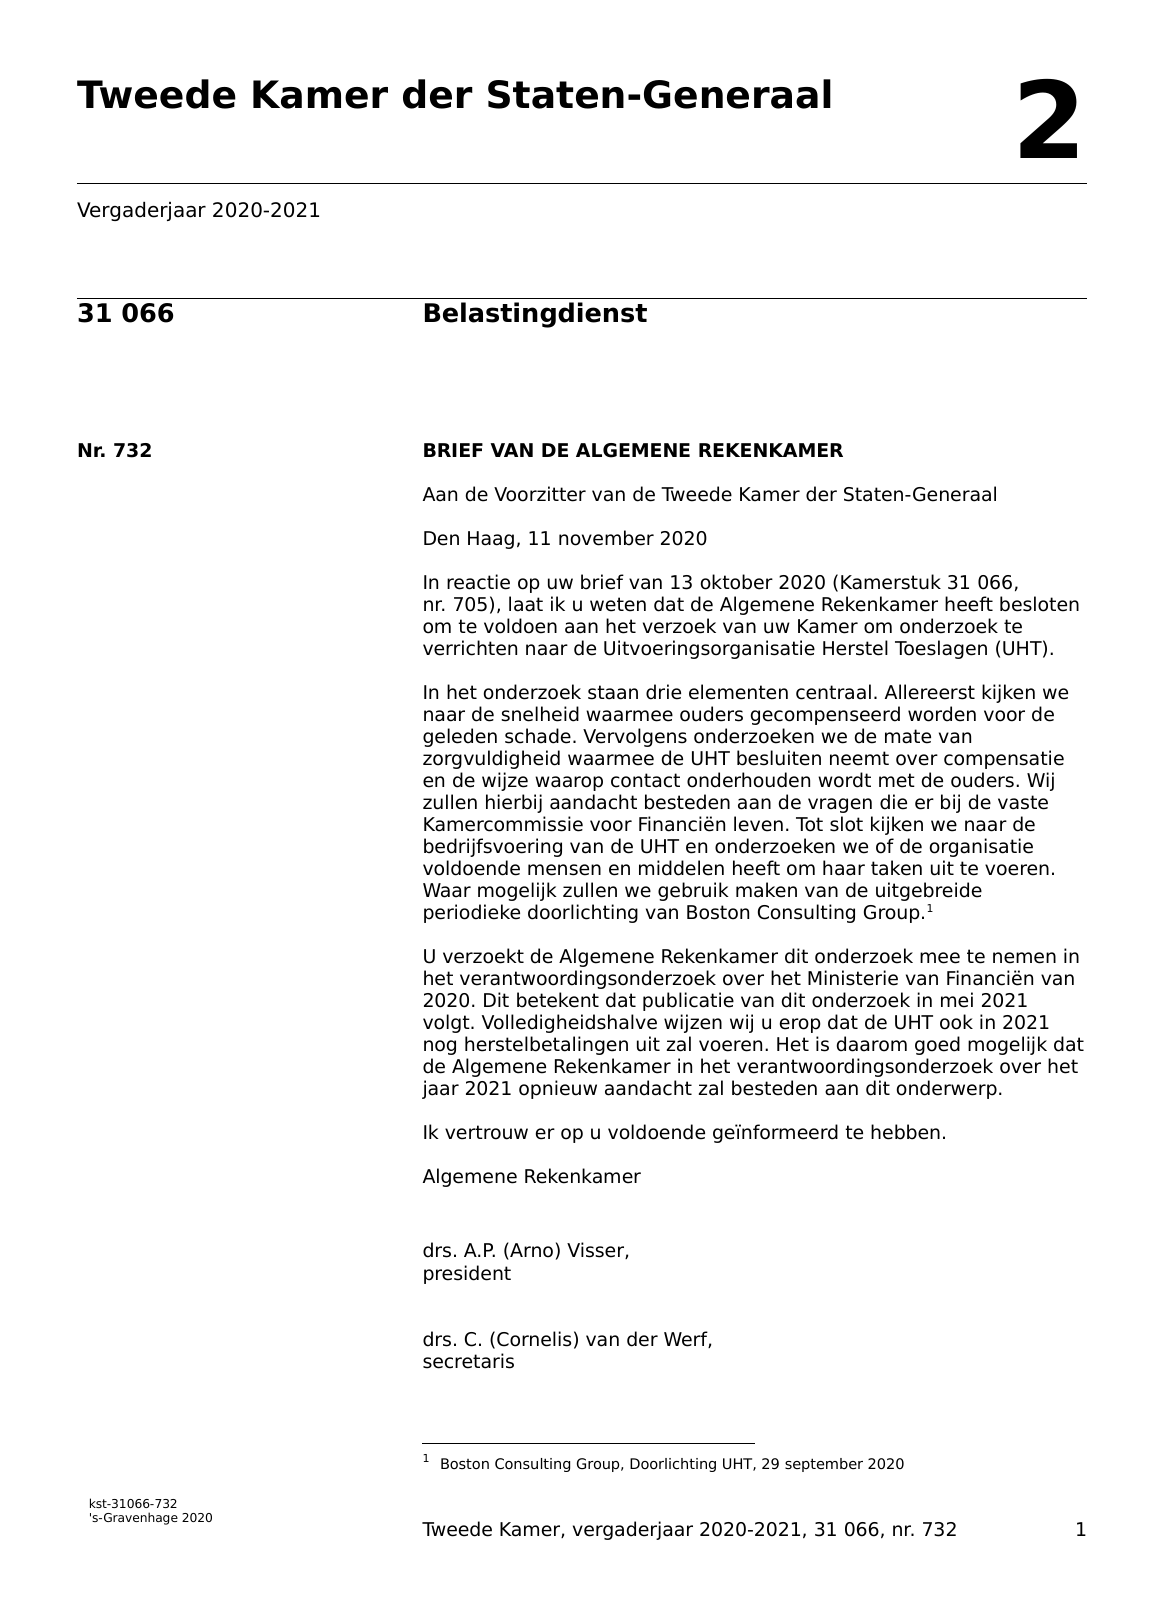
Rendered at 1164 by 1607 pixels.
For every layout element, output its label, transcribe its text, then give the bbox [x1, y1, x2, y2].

text 's-Gravenhage 2020 [88, 1511, 323, 1525]
subtitle 31 066 Belastingdienst [77, 299, 1087, 329]
text drs. C. (Cornelis) van der Werf, secretaris [422, 1307, 1087, 1372]
text Algemene Rekenkamer [422, 1166, 1087, 1188]
text In het onderzoek staan drie elementen centraal. Allereerst kijken we naar de snelheid waarmee ouders gecompenseerd worden voor de geleden schade. Vervolgens onderzoeken we de mate van zorgvuldigheid waarmee de UHT besluiten neemt over compensatie en de wijze waarop contact onderhouden wordt met de ouders. Wij zullen hierbij aandacht besteden aan de vragen die er bij de vaste Kamercommissie voor Financiën leven. Tot slot kijken we naar de bedrijfsvoering van de UHT en onderzoeken we of de organisatie voldoende mensen en middelen heeft om haar taken uit te voeren. Waar mogelijk zullen we gebruik maken van de uitgebreide periodieke doorlichting van Boston Consulting Group. [422, 682, 1087, 924]
text kst-31066-732 [88, 1497, 323, 1511]
text In reactie op uw brief van 13 oktober 2020 (Kamerstuk 31 066, nr. 705), laat ik u weten dat de Algemene Rekenkamer heeft besloten om te voldoen aan het verzoek van uw Kamer om onderzoek te verrichten naar de Uitvoeringsorganisatie Herstel Toeslagen (UHT). [422, 572, 1087, 660]
table_header 2 [886, 59, 1087, 183]
text Aan de Voorzitter van de Tweede Kamer der Staten-Generaal [422, 484, 1087, 506]
text drs. A.P. (Arno) Visser, president [422, 1218, 1087, 1284]
text Boston Consulting Group, Doorlichting UHT, 29 september 2020 [422, 1452, 1087, 1474]
text U verzoekt de Algemene Rekenkamer dit onderzoek mee te nemen in het verantwoordingsonderzoek over het Ministerie van Financiën van 2020. Dit betekent dat publicatie van dit onderzoek in mei 2021 volgt. Volledigheidshalve wijzen wij u erop dat de UHT ook in 2021 nog herstelbetalingen uit zal voeren. Het is daarom goed mogelijk dat de Algemene Rekenkamer in het verantwoordingsonderzoek over het jaar 2021 opnieuw aandacht zal besteden aan dit onderwerp. [422, 946, 1087, 1100]
table_header Tweede Kamer der Staten-Generaal [77, 59, 886, 183]
text Den Haag, 11 november 2020 [422, 528, 1087, 550]
table_cell Vergaderjaar 2020-2021 [77, 184, 1087, 298]
subtitle Nr. 732 BRIEF VAN DE ALGEMENE REKENKAMER [77, 440, 1087, 462]
text Ik vertrouw er op u voldoende geïnformeerd te hebben. [422, 1122, 1087, 1144]
